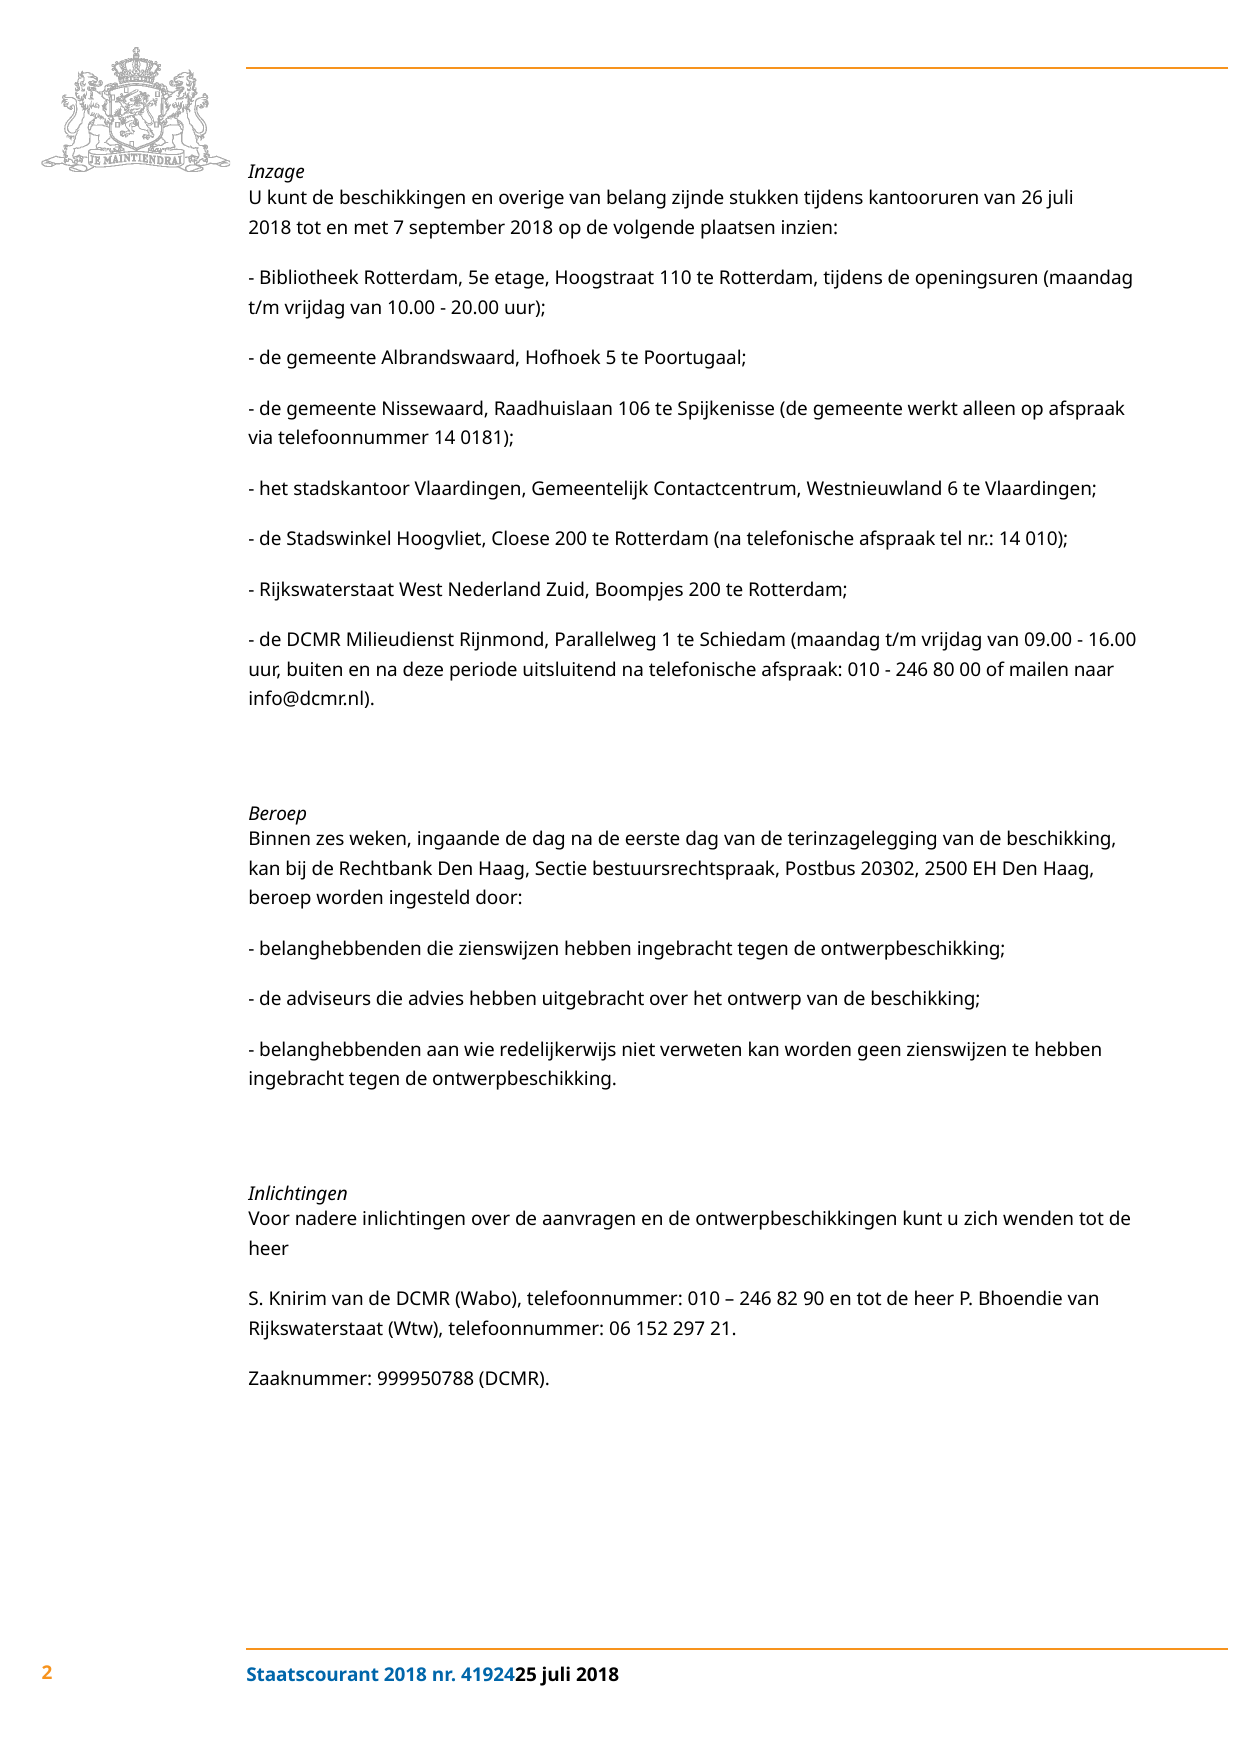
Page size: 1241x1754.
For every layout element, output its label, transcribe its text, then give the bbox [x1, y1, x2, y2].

text - Bibliotheek Rotterdam, 5e etage, Hoogstraat 110 te Rotterdam, tijdens de openingsuren (maandag t/m vrijdag van 10.00 - 20.00 uur); [248, 264, 1152, 320]
text - de gemeente Nissewaard, Raadhuislaan 106 te Spijkenisse (de gemeente werkt alleen op afspraak via telefoonnummer 14 0181); [248, 395, 1152, 450]
text Inzage [248, 159, 1152, 184]
text Zaaknummer: 999950788 (DCMR). [248, 1366, 1152, 1391]
text - Rijkswaterstaat West Nederland Zuid, Boompjes 200 te Rotterdam; [248, 576, 1152, 601]
text - de gemeente Albrandswaard, Hofhoek 5 te Poortugaal; [248, 344, 1152, 370]
picture [41, 47, 231, 172]
text - het stadskantoor Vlaardingen, Gemeentelijk Contactcentrum, Westnieuwland 6 te Vlaardingen; [248, 475, 1152, 501]
text - de adviseurs die advies hebben uitgebracht over het ontwerp van de beschikking; [248, 985, 1152, 1011]
text Binnen zes weken, ingaande de dag na de eerste dag van de terinzagelegging van de beschikking, kan bij de Rechtbank Den Haag, Sectie bestuursrechtspraak, Postbus 20302, 2500 EH Den Haag, beroep worden ingesteld door: [248, 825, 1152, 910]
text - de Stadswinkel Hoogvliet, Cloese 200 te Rotterdam (na telefonische afspraak tel nr.: 14 010); [248, 525, 1152, 551]
text Voor nadere inlichtingen over de aanvragen en de ontwerpbeschikkingen kunt u zich wenden tot de heer [248, 1206, 1152, 1261]
text S. Knirim van de DCMR (Wabo), telefoonnummer: 010 – 246 82 90 en tot de heer P. Bhoendie van Rijkswaterstaat (Wtw), telefoonnummer: 06 152 297 21. [248, 1286, 1152, 1341]
text U kunt de beschikkingen en overige van belang zijnde stukken tijdens kantooruren van 26 juli 2018 tot en met 7 september 2018 op de volgende plaatsen inzien: [248, 184, 1152, 240]
text - belanghebbenden die zienswijzen hebben ingebracht tegen de ontwerpbeschikking; [248, 935, 1152, 961]
text - belanghebbenden aan wie redelijkerwijs niet verweten kan worden geen zienswijzen te hebben ingebracht tegen de ontwerpbeschikking. [248, 1036, 1152, 1091]
text Beroep [248, 800, 1152, 825]
text - de DCMR Milieudienst Rijnmond, Parallelweg 1 te Schiedam (maandag t/m vrijdag van 09.00 - 16.00 uur, buiten en na deze periode uitsluitend na telefonische afspraak: 010 - 246 80 00 of mailen naar info@dcmr.nl). [248, 626, 1152, 711]
text Inlichtingen [248, 1180, 1152, 1206]
